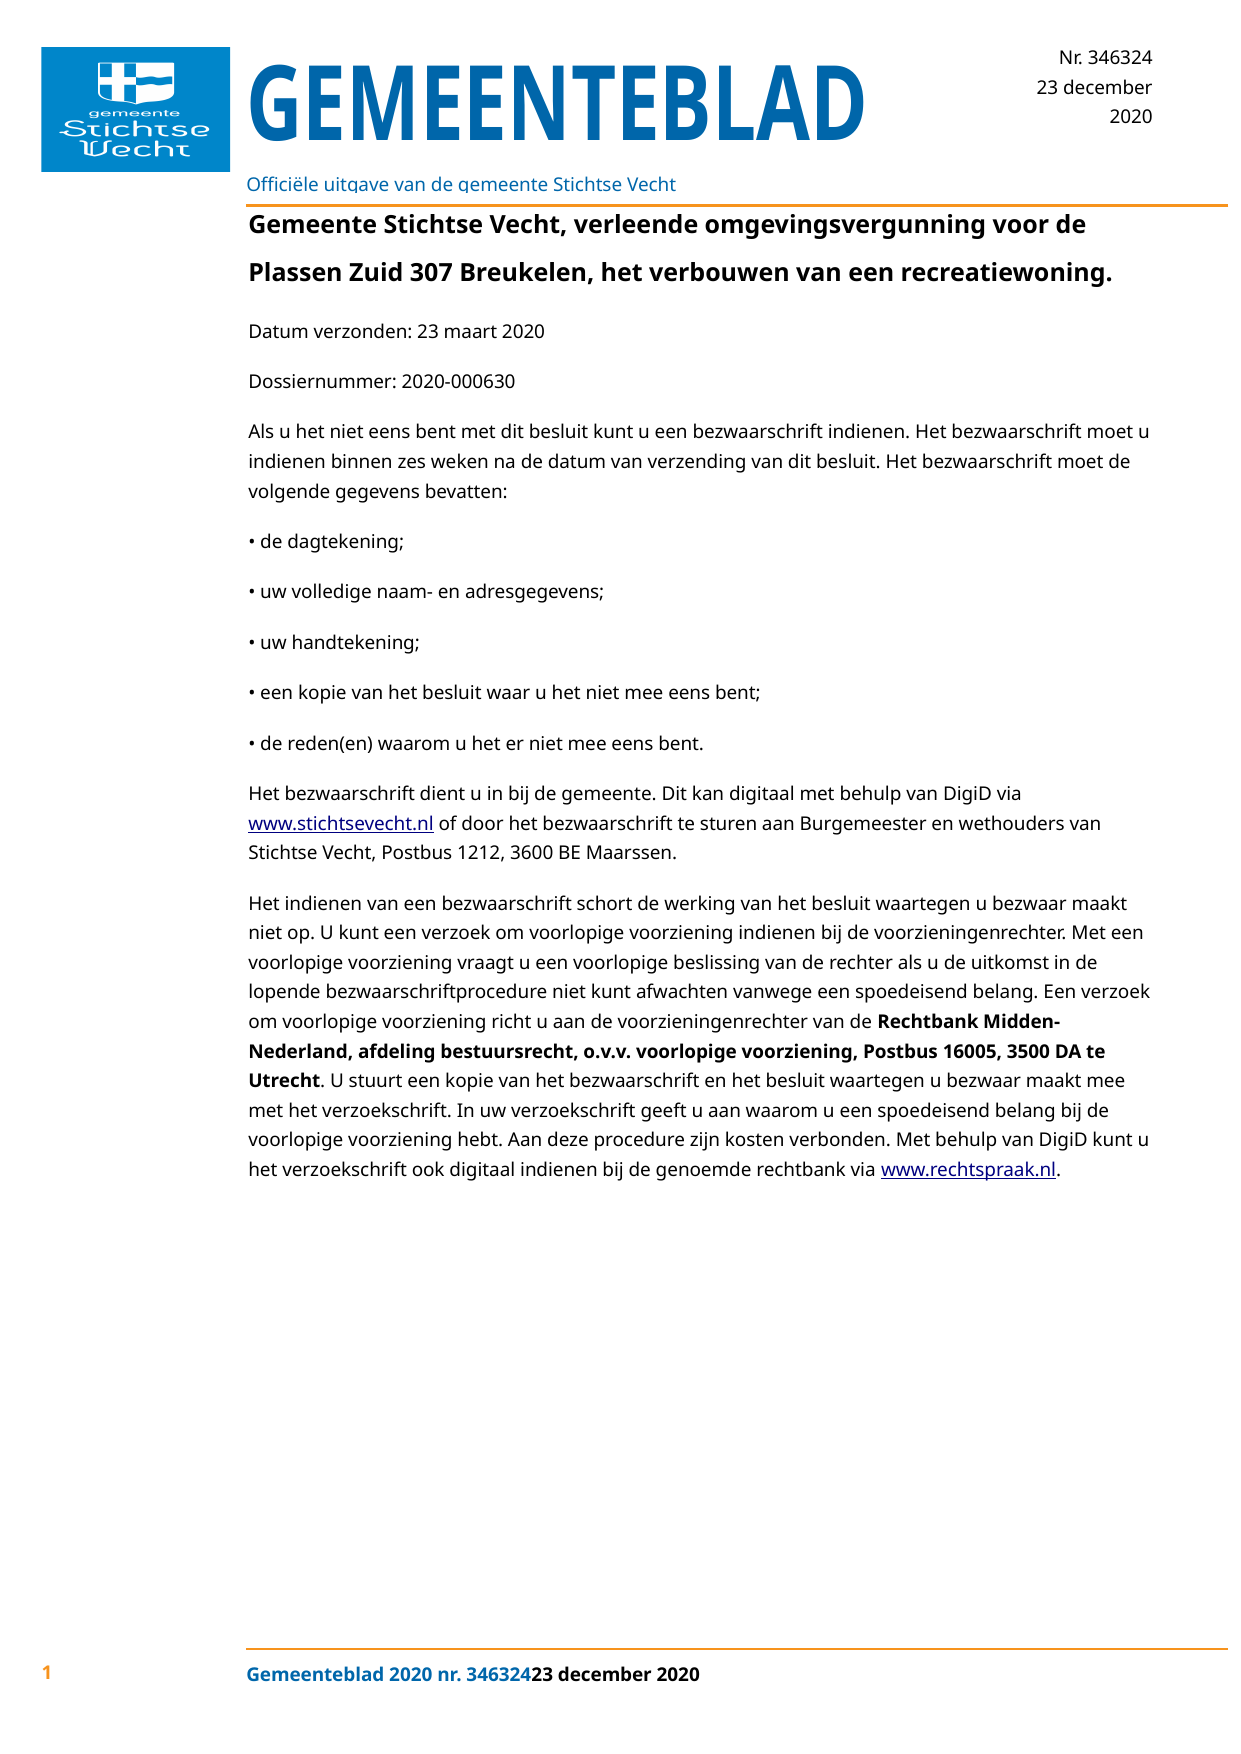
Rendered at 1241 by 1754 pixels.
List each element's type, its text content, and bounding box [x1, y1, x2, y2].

text Het bezwaarschrift dient u in bij de gemeente. Dit kan digitaal met behulp van DigiD via www.stichtsevecht.nl of door het bezwaarschrift te sturen aan Burgemeester en wethouders van Stichtse Vecht, Postbus 1212, 3600 BE Maarssen. [248, 780, 1152, 865]
text • een kopie van het besluit waar u het niet mee eens bent; [248, 679, 1152, 705]
text Datum verzonden: 23 maart 2020 [248, 318, 1152, 344]
text Als u het niet eens bent met dit besluit kunt u een bezwaarschrift indienen. Het bezwaarschrift moet u indienen binnen zes weken na de datum van verzending van dit besluit. Het bezwaarschrift moet de volgende gegevens bevatten: [248, 419, 1152, 504]
text Gemeente Stichtse Vecht, verleende omgevingsvergunning voor de Plassen Zuid 307 Breukelen, het verbouwen van een recreatiewoning. [248, 207, 1152, 288]
text • de reden(en) waarom u het er niet mee eens bent. [248, 730, 1152, 756]
picture [99, 63, 135, 101]
text Het indienen van een bezwaarschrift schort de werking van het besluit waartegen u bezwaar maakt niet op. U kunt een verzoek om voorlopige voorziening indienen bij de voorzieningenrechter. Met een voorlopige voorziening vraagt u een voorlopige beslissing van de rechter als u de uitkomst in de lopende bezwaarschriftprocedure niet kunt afwachten vanwege een spoedeisend belang. Een verzoek om voorlopige voorziening richt u aan de voorzieningenrechter van de Rechtbank Midden-Nederland, afdeling bestuursrecht, o.v.v. voorlopige voorziening, Postbus 16005, 3500 DA te Utrecht. U stuurt een kopie van het bezwaarschrift en het besluit waartegen u bezwaar maakt mee met het verzoekschrift. In uw verzoekschrift geeft u aan waarom u een spoedeisend belang bij de voorlopige voorziening hebt. Aan deze procedure zijn kosten verbonden. Met behulp van DigiD kunt u het verzoekschrift ook digitaal indienen bij de genoemde rechtbank via www.rechtspraak.nl. [248, 890, 1152, 1182]
text Dossiernummer: 2020-000630 [248, 368, 1152, 394]
text • uw handtekening; [248, 629, 1152, 655]
text • uw volledige naam- en adresgegevens; [248, 579, 1152, 604]
text • de dagtekening; [248, 528, 1152, 554]
picture [137, 63, 174, 103]
